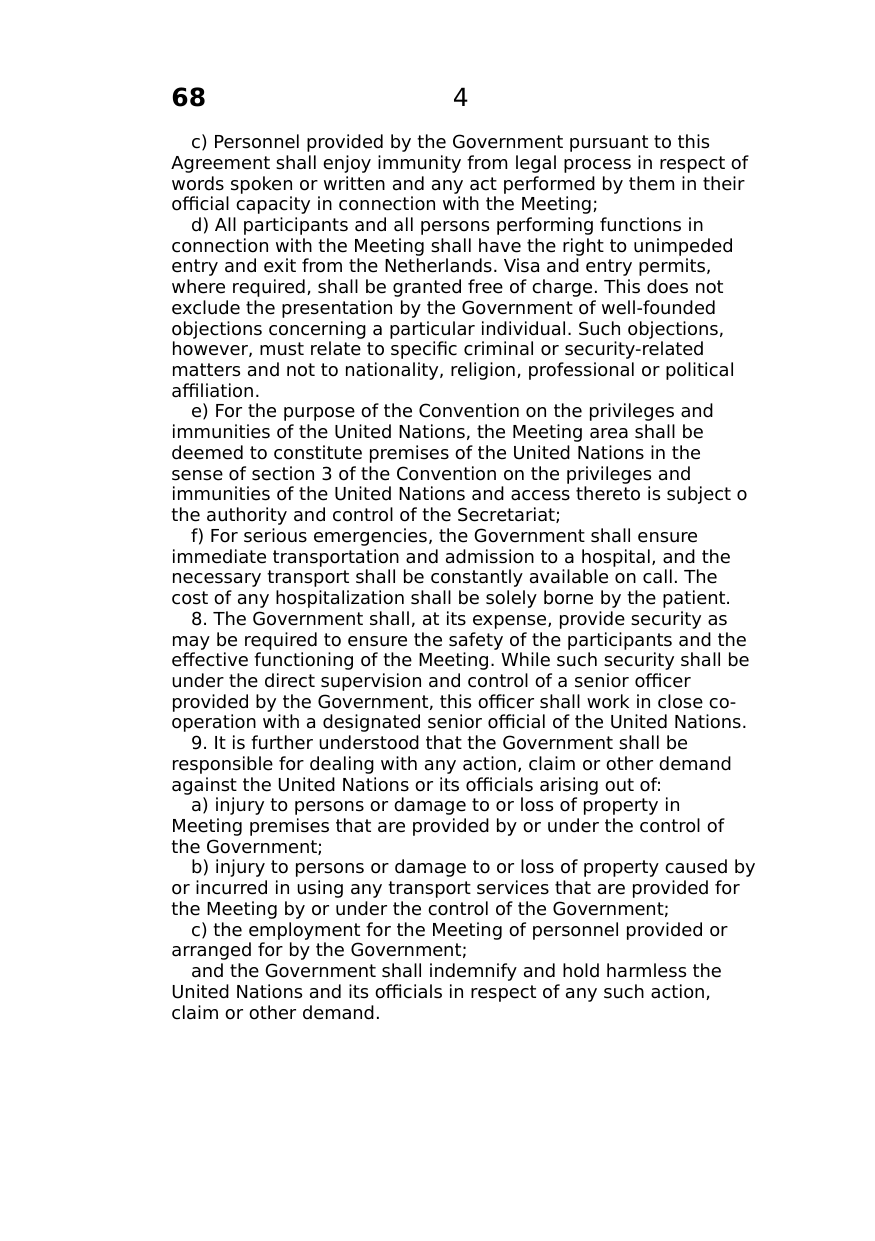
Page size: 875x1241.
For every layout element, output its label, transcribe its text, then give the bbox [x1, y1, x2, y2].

text 8. The Government shall, at its expense, provide security as may be required to ensure the safety of the participants and the effective functioning of the Meeting. While such security shall be under the direct supervision and control of a senior officer provided by the Government, this officer shall work in close co-operation with a designated senior official of the United Nations. [171, 609, 756, 733]
text 9. It is further understood that the Government shall be responsible for dealing with any action, claim or other demand against the United Nations or its officials arising out of: [171, 733, 756, 795]
text c) Personnel provided by the Government pursuant to this Agreement shall enjoy immunity from legal process in respect of words spoken or written and any act performed by them in their official capacity in connection with the Meeting; [171, 132, 756, 215]
text a) injury to persons or damage to or loss of property in Meeting premises that are provided by or under the control of the Government; [171, 795, 756, 857]
text f) For serious emergencies, the Government shall ensure immediate transportation and admission to a hospital, and the necessary transport shall be constantly available on call. The cost of any hospitalization shall be solely borne by the patient. [171, 526, 756, 609]
text b) injury to persons or damage to or loss of property caused by or incurred in using any transport services that are provided for the Meeting by or under the control of the Government; [171, 857, 756, 919]
text and the Government shall indemnify and hold harmless the United Nations and its officials in respect of any such action, claim or other demand. [171, 961, 756, 1023]
text e) For the purpose of the Convention on the privileges and immunities of the United Nations, the Meeting area shall be deemed to constitute premises of the United Nations in the sense of section 3 of the Convention on the privileges and immunities of the United Nations and access thereto is subject o the authority and control of the Secretariat; [171, 401, 756, 526]
text c) the employment for the Meeting of personnel provided or arranged for by the Government; [171, 919, 756, 961]
text d) All participants and all persons performing functions in connection with the Meeting shall have the right to unimpeded entry and exit from the Netherlands. Visa and entry permits, where required, shall be granted free of charge. This does not exclude the presentation by the Government of well-founded objections concerning a particular individual. Such objections, however, must relate to specific criminal or security-related matters and not to nationality, religion, professional or political affiliation. [171, 215, 756, 401]
